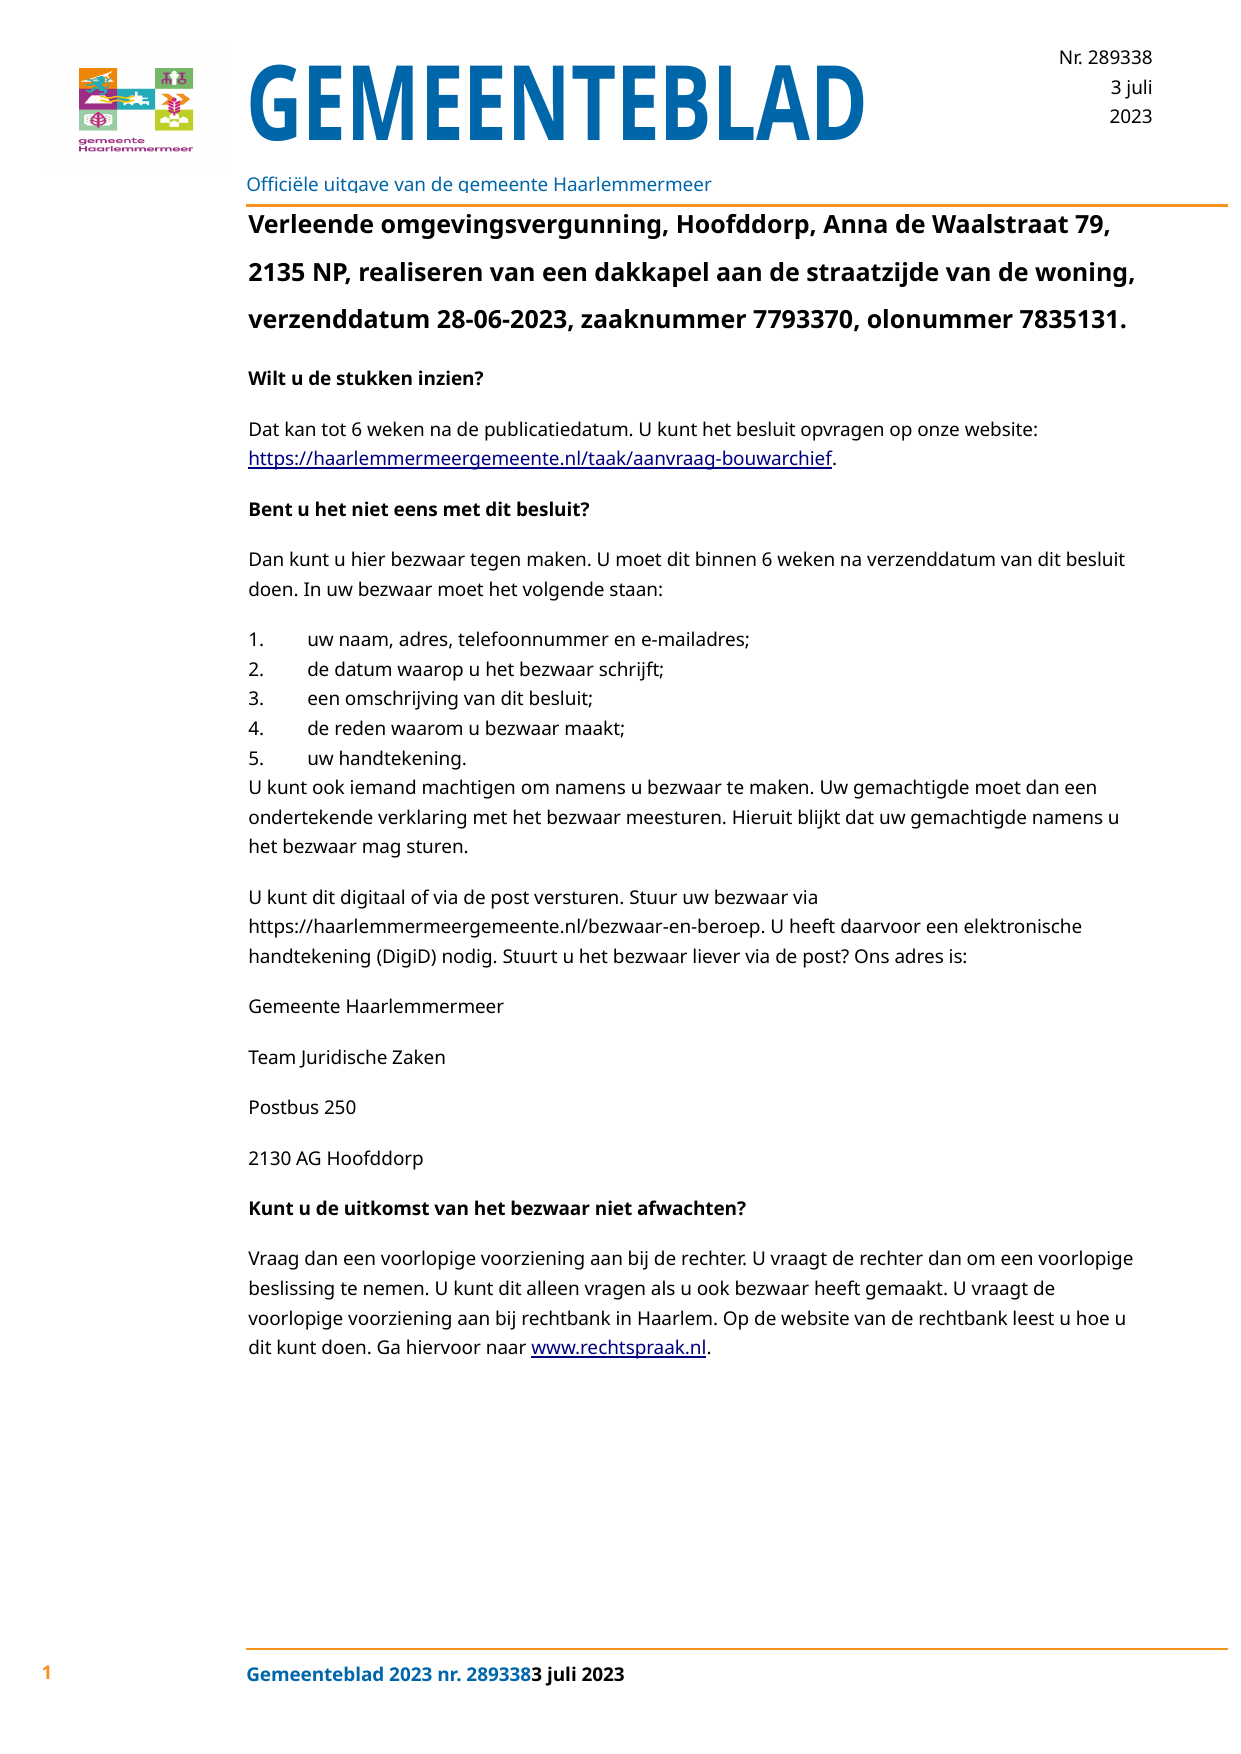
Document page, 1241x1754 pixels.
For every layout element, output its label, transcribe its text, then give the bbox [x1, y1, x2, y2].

text Team Juridische Zaken [248, 1044, 1152, 1069]
text Postbus 250 [248, 1094, 1152, 1120]
text Bent u het niet eens met dit besluit? [248, 496, 1152, 522]
text Gemeente Haarlemmermeer [248, 993, 1152, 1019]
text Vraag dan een voorlopige voorziening aan bij de rechter. U vraagt de rechter dan om een voorlopige beslissing te nemen. U kunt dit alleen vragen als u ook bezwaar heeft gemaakt. U vraagt de voorlopige voorziening aan bij rechtbank in Haarlem. Op de website van de rechtbank leest u hoe u dit kunt doen. Ga hiervoor naar www.rechtspraak.nl. [248, 1246, 1152, 1360]
picture [41, 47, 231, 172]
text Dat kan tot 6 weken na de publicatiedatum. U kunt het besluit opvragen op onze website: https://haarlemmermeergemeente.nl/taak/aanvraag-bouwarchief. [248, 416, 1152, 471]
text Dan kunt u hier bezwaar tegen maken. U moet dit binnen 6 weken na verzenddatum van dit besluit doen. In uw bezwaar moet het volgende staan: [248, 546, 1152, 602]
text Wilt u de stukken inzien? [248, 366, 1152, 391]
list uw handtekening. [248, 745, 1152, 770]
text U kunt ook iemand machtigen om namens u bezwaar te maken. Uw gemachtigde moet dan een ondertekende verklaring met het bezwaar meesturen. Hieruit blijkt dat uw gemachtigde namens u het bezwaar mag sturen. [248, 774, 1152, 859]
list de reden waarom u bezwaar maakt; [248, 715, 1152, 741]
list de datum waarop u het bezwaar schrijft; [248, 656, 1152, 682]
text Kunt u de uitkomst van het bezwaar niet afwachten? [248, 1195, 1152, 1221]
text 2130 AG Hoofddorp [248, 1145, 1152, 1170]
text Verleende omgevingsvergunning, Hoofddorp, Anna de Waalstraat 79, 2135 NP, realiseren van een dakkapel aan de straatzijde van de woning, verzenddatum 28-06-2023, zaaknummer 7793370, olonummer 7835131. [248, 207, 1152, 336]
text U kunt dit digitaal of via de post versturen. Stuur uw bezwaar via https://haarlemmermeergemeente.nl/bezwaar-en-beroep. U heeft daarvoor een elektronische handtekening (DigiD) nodig. Stuurt u het bezwaar liever via de post? Ons adres is: [248, 884, 1152, 969]
list een omschrijving van dit besluit; [248, 686, 1152, 711]
list uw naam, adres, telefoonnummer en e-mailadres; [248, 626, 1152, 652]
